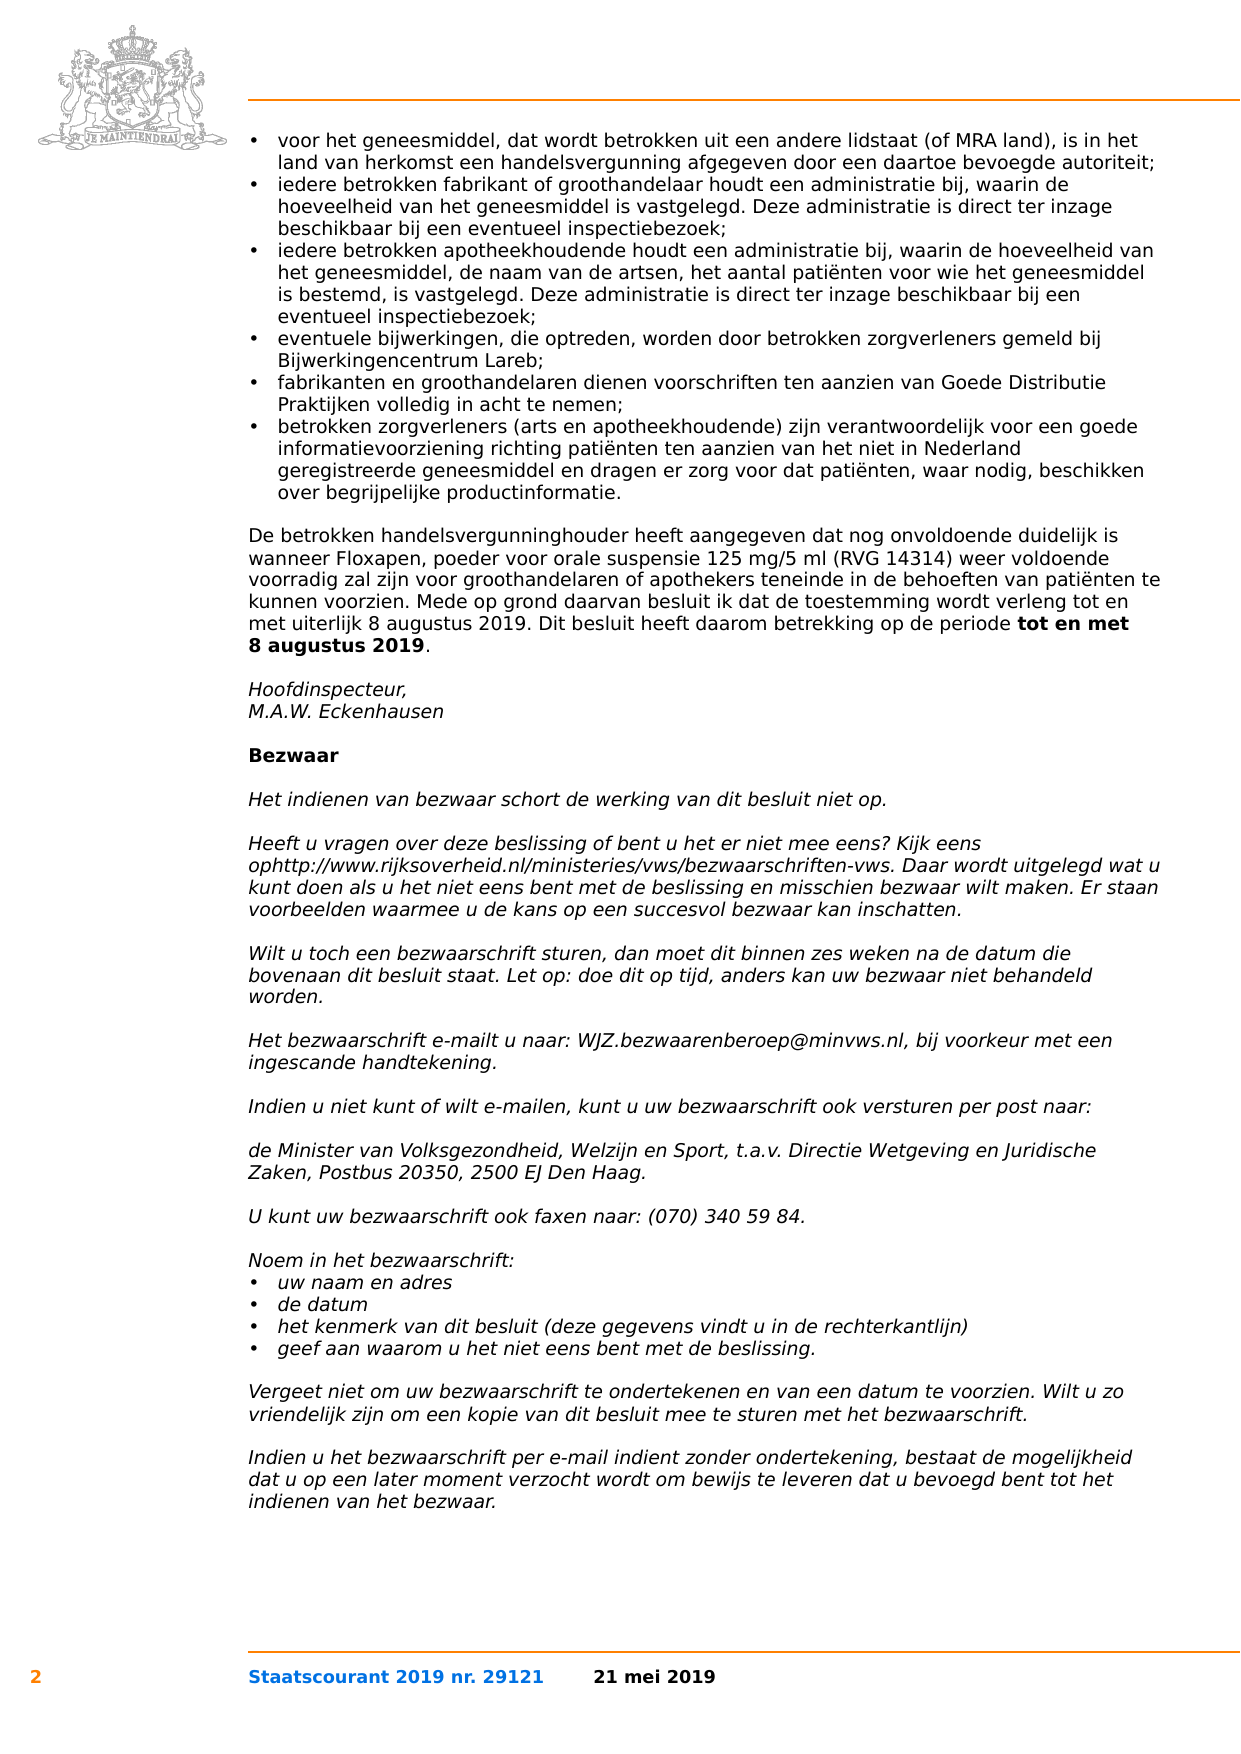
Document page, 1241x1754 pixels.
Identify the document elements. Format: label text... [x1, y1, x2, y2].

text • voor het geneesmiddel, dat wordt betrokken uit een andere lidstaat (of MRA land), is in het land van herkomst een handelsvergunning afgegeven door een daartoe bevoegde autoriteit; [248, 130, 1163, 174]
text • het kenmerk van dit besluit (deze gegevens vindt u in de rechterkantlijn) [248, 1316, 1163, 1338]
text Wilt u toch een bezwaarschrift sturen, dan moet dit binnen zes weken na de datum die bovenaan dit besluit staat. Let op: doe dit op tijd, anders kan uw bezwaar niet behandeld worden. [248, 942, 1163, 1008]
picture [38, 25, 227, 150]
text Noem in het bezwaarschrift: [248, 1250, 1163, 1272]
text • uw naam en adres [248, 1272, 1163, 1294]
text Indien u het bezwaarschrift per e-mail indient zonder ondertekening, bestaat de mogelijkheid dat u op een later moment verzocht wordt om bewijs te leveren dat u bevoegd bent tot het indienen van het bezwaar. [248, 1447, 1163, 1513]
text De betrokken handelsvergunninghouder heeft aangegeven dat nog onvoldoende duidelijk is wanneer Floxapen, poeder voor orale suspensie 125 mg/5 ml (RVG 14314) weer voldoende voorradig zal zijn voor groothandelaren of apothekers teneinde in de behoeften van patiënten te kunnen voorzien. Mede op grond daarvan besluit ik dat de toestemming wordt verleng tot en met uiterlijk 8 augustus 2019. Dit besluit heeft daarom betrekking op de periode tot en met 8 augustus 2019. [248, 525, 1163, 657]
text Het bezwaarschrift e-mailt u naar: WJZ.bezwaarenberoep@minvws.nl, bij voorkeur met een ingescande handtekening. [248, 1030, 1163, 1074]
text de Minister van Volksgezondheid, Welzijn en Sport, t.a.v. Directie Wetgeving en Juridische Zaken, Postbus 20350, 2500 EJ Den Haag. [248, 1140, 1163, 1184]
text • betrokken zorgverleners (arts en apotheekhoudende) zijn verantwoordelijk voor een goede informatievoorziening richting patiënten ten aanzien van het niet in Nederland geregistreerde geneesmiddel en dragen er zorg voor dat patiënten, waar nodig, beschikken over begrijpelijke productinformatie. [248, 416, 1163, 503]
text U kunt uw bezwaarschrift ook faxen naar: (070) 340 59 84. [248, 1206, 1163, 1228]
text Vergeet niet om uw bezwaarschrift te ondertekenen en van een datum te voorzien. Wilt u zo vriendelijk zijn om een kopie van dit besluit mee te sturen met het bezwaarschrift. [248, 1381, 1163, 1425]
text Bezwaar [248, 745, 1163, 767]
text • eventuele bijwerkingen, die optreden, worden door betrokken zorgverleners gemeld bij Bijwerkingencentrum Lareb; [248, 328, 1163, 372]
text • fabrikanten en groothandelaren dienen voorschriften ten aanzien van Goede Distributie Praktijken volledig in acht te nemen; [248, 372, 1163, 416]
text • geef aan waarom u het niet eens bent met de beslissing. [248, 1338, 1163, 1359]
text Hoofdinspecteur, M.A.W. Eckenhausen [248, 679, 1163, 723]
text • iedere betrokken apotheekhoudende houdt een administratie bij, waarin de hoeveelheid van het geneesmiddel, de naam van de artsen, het aantal patiënten voor wie het geneesmiddel is bestemd, is vastgelegd. Deze administratie is direct ter inzage beschikbaar bij een eventueel inspectiebezoek; [248, 240, 1163, 328]
text • de datum [248, 1294, 1163, 1316]
text Heeft u vragen over deze beslissing of bent u het er niet mee eens? Kijk eens ophttp://www.rijksoverheid.nl/ministeries/vws/bezwaarschriften-vws. Daar wordt uitgelegd wat u kunt doen als u het niet eens bent met de beslissing en misschien bezwaar wilt maken. Er staan voorbeelden waarmee u de kans op een succesvol bezwaar kan inschatten. [248, 833, 1163, 921]
text Indien u niet kunt of wilt e-mailen, kunt u uw bezwaarschrift ook versturen per post naar: [248, 1096, 1163, 1118]
text Het indienen van bezwaar schort de werking van dit besluit niet op. [248, 789, 1163, 811]
text • iedere betrokken fabrikant of groothandelaar houdt een administratie bij, waarin de hoeveelheid van het geneesmiddel is vastgelegd. Deze administratie is direct ter inzage beschikbaar bij een eventueel inspectiebezoek; [248, 174, 1163, 240]
